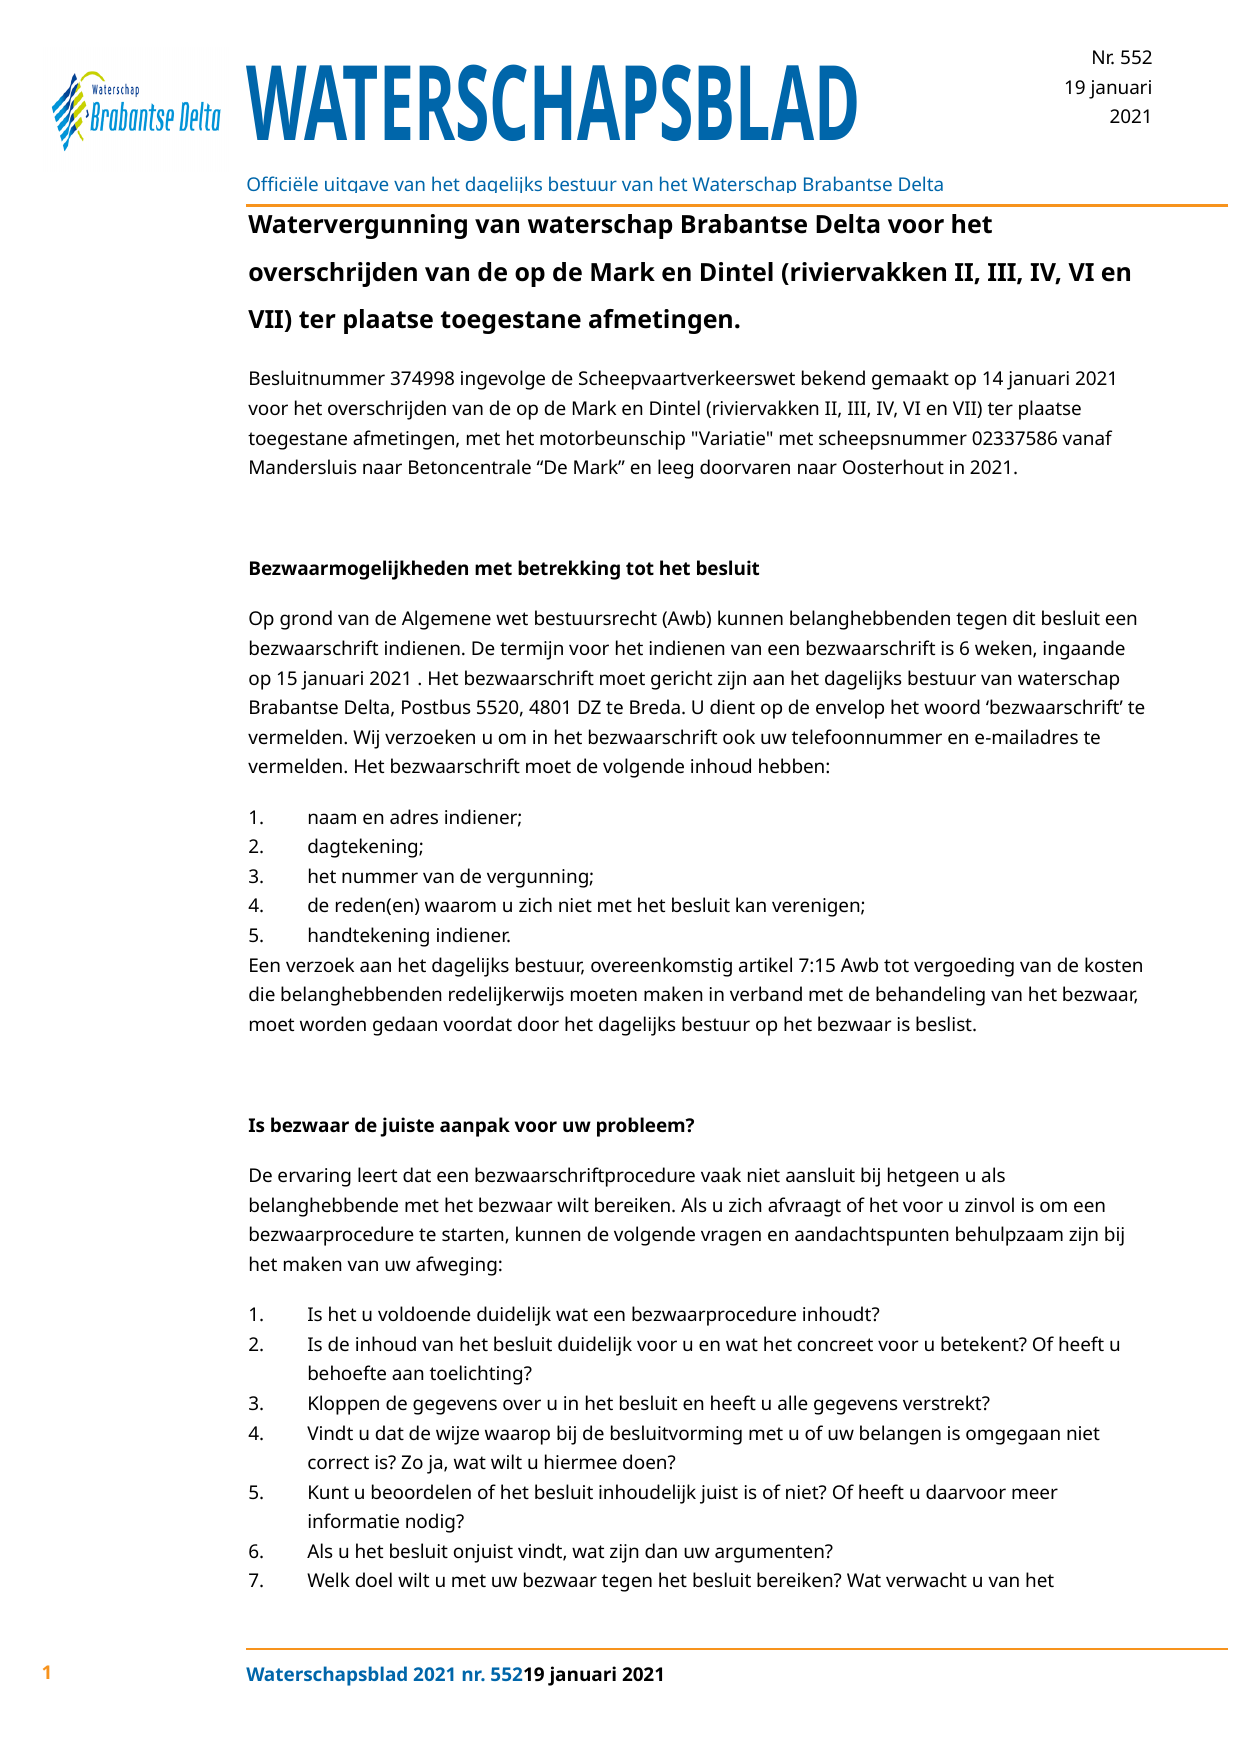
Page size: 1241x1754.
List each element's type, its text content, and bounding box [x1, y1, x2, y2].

list de reden(en) waarom u zich niet met het besluit kan verenigen; [248, 893, 1152, 918]
picture [41, 47, 231, 172]
list Is het u voldoende duidelijk wat een bezwaarprocedure inhoudt? [248, 1301, 1152, 1327]
text Besluitnummer 374998 ingevolge de Scheepvaartverkeerswet bekend gemaakt op 14 januari 2021 voor het overschrijden van de op de Mark en Dintel (riviervakken II, III, IV, VI en VII) ter plaatse toegestane afmetingen, met het motorbeunschip "Variatie" met scheepsnummer 02337586 vanaf Mandersluis naar Betoncentrale “De Mark” en leeg doorvaren naar Oosterhout in 2021. [248, 366, 1152, 480]
list Welk doel wilt u met uw bezwaar tegen het besluit bereiken? Wat verwacht u van het [248, 1568, 1152, 1593]
list Kunt u beoordelen of het besluit inhoudelijk juist is of niet? Of heeft u daarvoor meer informatie nodig? [248, 1479, 1152, 1534]
text De ervaring leert dat een bezwaarschriftprocedure vaak niet aansluit bij hetgeen u als belanghebbende met het bezwaar wilt bereiken. Als u zich afvraagt of het voor u zinvol is om een bezwaarprocedure te starten, kunnen de volgende vragen en aandachtspunten behulpzaam zijn bij het maken van uw afweging: [248, 1162, 1152, 1277]
text Op grond van de Algemene wet bestuursrecht (Awb) kunnen belanghebbenden tegen dit besluit een bezwaarschrift indienen. De termijn voor het indienen van een bezwaarschrift is 6 weken, ingaande op 15 januari 2021 . Het bezwaarschrift moet gericht zijn aan het dagelijks bestuur van waterschap Brabantse Delta, Postbus 5520, 4801 DZ te Breda. U dient op de envelop het woord ‘bezwaarschrift’ te vermelden. Wij verzoeken u om in het bezwaarschrift ook uw telefoonnummer en e‑mailadres te vermelden. Het bezwaarschrift moet de volgende inhoud hebben: [248, 606, 1152, 779]
list het nummer van de vergunning; [248, 863, 1152, 889]
list Als u het besluit onjuist vindt, wat zijn dan uw argumenten? [248, 1538, 1152, 1564]
text Watervergunning van waterschap Brabantse Delta voor het overschrijden van de op de Mark en Dintel (riviervakken II, III, IV, VI en VII) ter plaatse toegestane afmetingen. [248, 207, 1152, 336]
list Vindt u dat de wijze waarop bij de besluitvorming met u of uw belangen is omgegaan niet correct is? Zo ja, wat wilt u hiermee doen? [248, 1420, 1152, 1475]
list dagtekening; [248, 833, 1152, 859]
text Een verzoek aan het dagelijks bestuur, overeenkomstig artikel 7:15 Awb tot vergoeding van de kosten die belanghebbenden redelijkerwijs moeten maken in verband met de behandeling van het bezwaar, moet worden gedaan voordat door het dagelijks bestuur op het bezwaar is beslist. [248, 952, 1152, 1037]
list naam en adres indiener; [248, 804, 1152, 829]
text Is bezwaar de juiste aanpak voor uw probleem? [248, 1112, 1152, 1137]
list Kloppen de gegevens over u in het besluit en heeft u alle gegevens verstrekt? [248, 1390, 1152, 1416]
list Is de inhoud van het besluit duidelijk voor u en wat het concreet voor u betekent? Of heeft u behoefte aan toelichting? [248, 1331, 1152, 1386]
text Bezwaarmogelijkheden met betrekking tot het besluit [248, 555, 1152, 581]
list handtekening indiener. [248, 922, 1152, 948]
